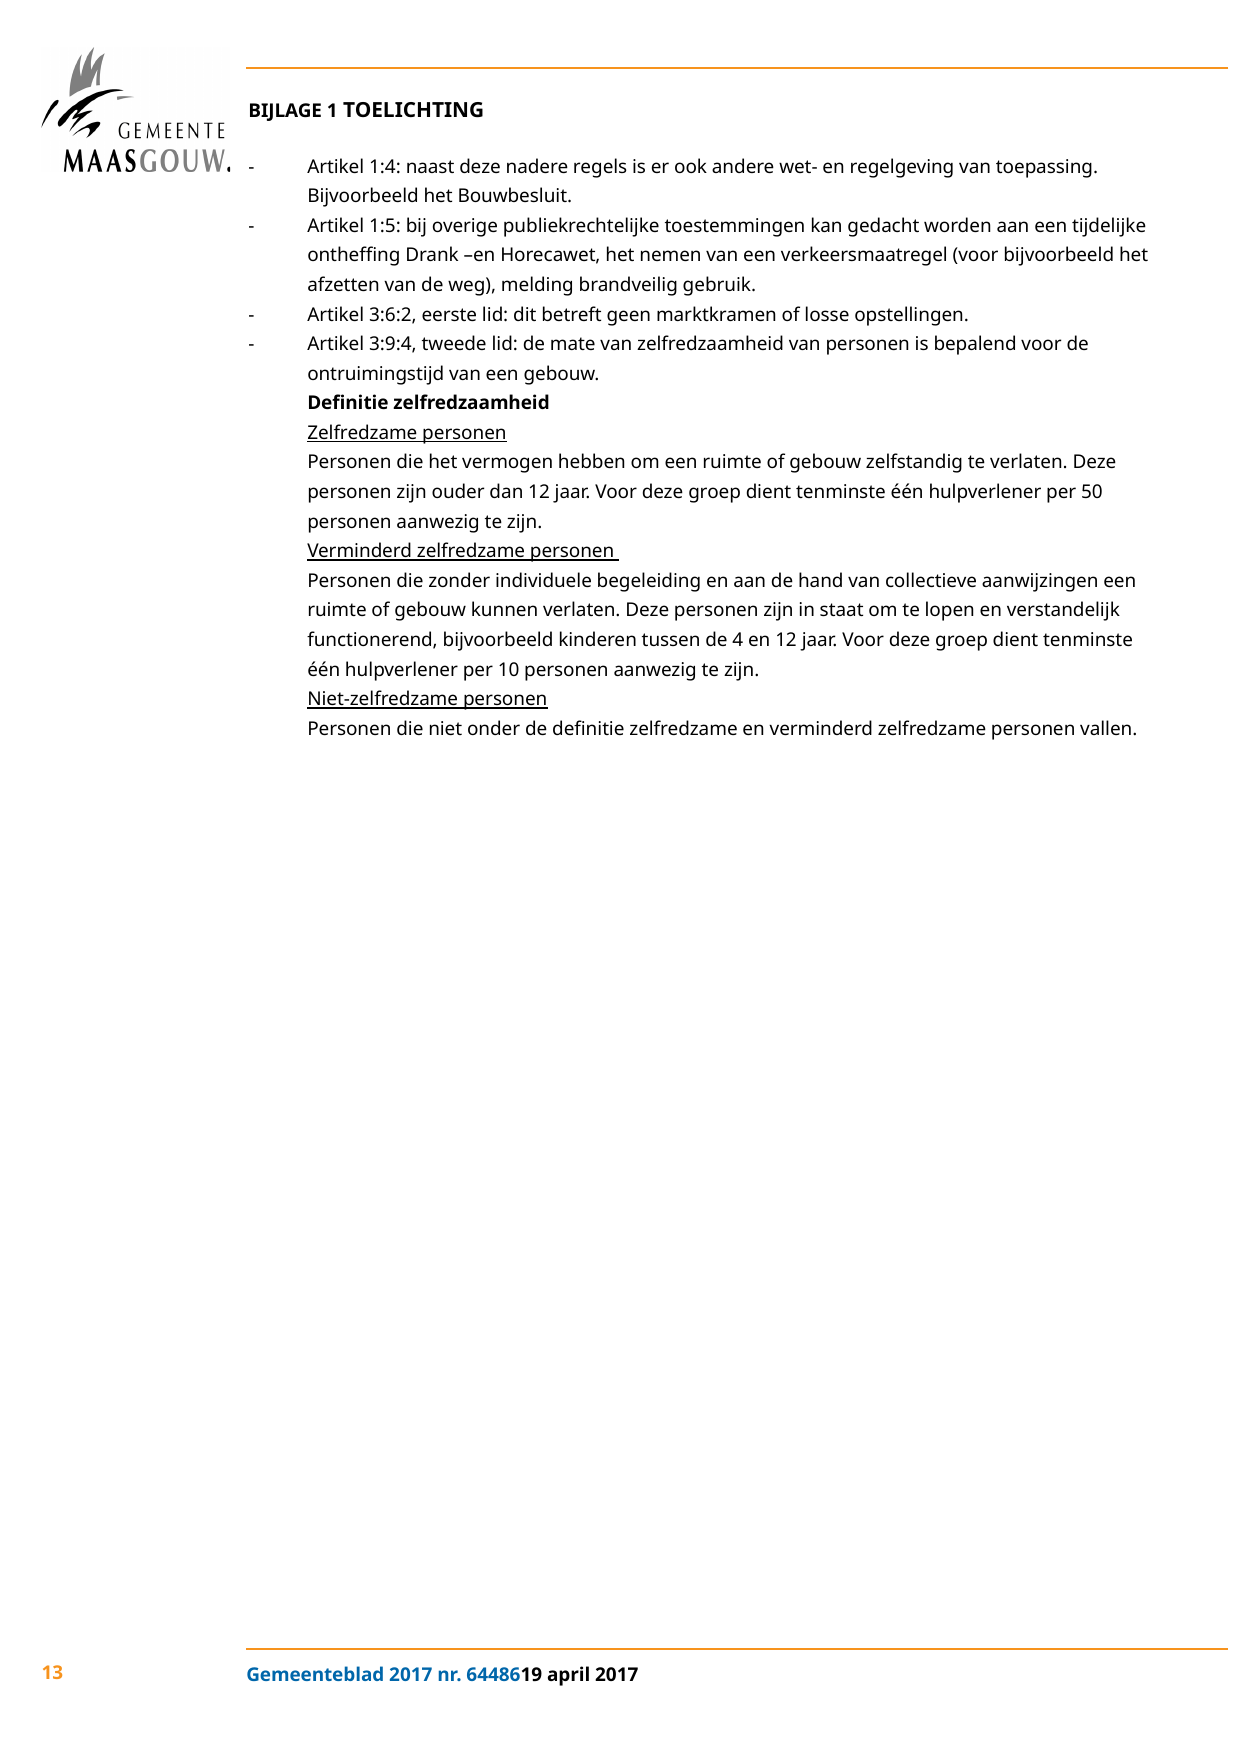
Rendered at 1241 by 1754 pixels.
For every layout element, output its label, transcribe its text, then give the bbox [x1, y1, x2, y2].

list Verminderd zelfredzame personen [248, 537, 1152, 563]
list Definitie zelfredzaamheid [248, 389, 1152, 415]
list Artikel 3:6:2, eerste lid: dit betreft geen marktkramen of losse opstellingen. [248, 301, 1152, 327]
picture [41, 47, 231, 172]
list Niet-zelfredzame personen [248, 685, 1152, 711]
list Artikel 1:5: bij overige publiekrechtelijke toestemmingen kan gedacht worden aan een tijdelijke ontheffing Drank –en Horecawet, het nemen van een verkeersmaatregel (voor bijvoorbeeld het afzetten van de weg), melding brandveilig gebruik. [248, 212, 1152, 297]
list Personen die niet onder de definitie zelfredzame en verminderd zelfredzame personen vallen. [248, 715, 1152, 741]
list Personen die zonder individuele begeleiding en aan de hand van collectieve aanwijzingen een ruimte of gebouw kunnen verlaten. Deze personen zijn in staat om te lopen en verstandelijk functionerend, bijvoorbeeld kinderen tussen de 4 en 12 jaar. Voor deze groep dient tenminste één hulpverlener per 10 personen aanwezig te zijn. [248, 567, 1152, 682]
text BIJLAGE 1 TOELICHTING [248, 95, 1152, 123]
list Zelfredzame personen [248, 419, 1152, 445]
list Personen die het vermogen hebben om een ruimte of gebouw zelfstandig te verlaten. Deze personen zijn ouder dan 12 jaar. Voor deze groep dient tenminste één hulpverlener per 50 personen aanwezig te zijn. [248, 449, 1152, 534]
list Artikel 1:4: naast deze nadere regels is er ook andere wet- en regelgeving van toepassing. Bijvoorbeeld het Bouwbesluit. [248, 153, 1152, 208]
list Artikel 3:9:4, tweede lid: de mate van zelfredzaamheid van personen is bepalend voor de ontruimingstijd van een gebouw. [248, 330, 1152, 386]
